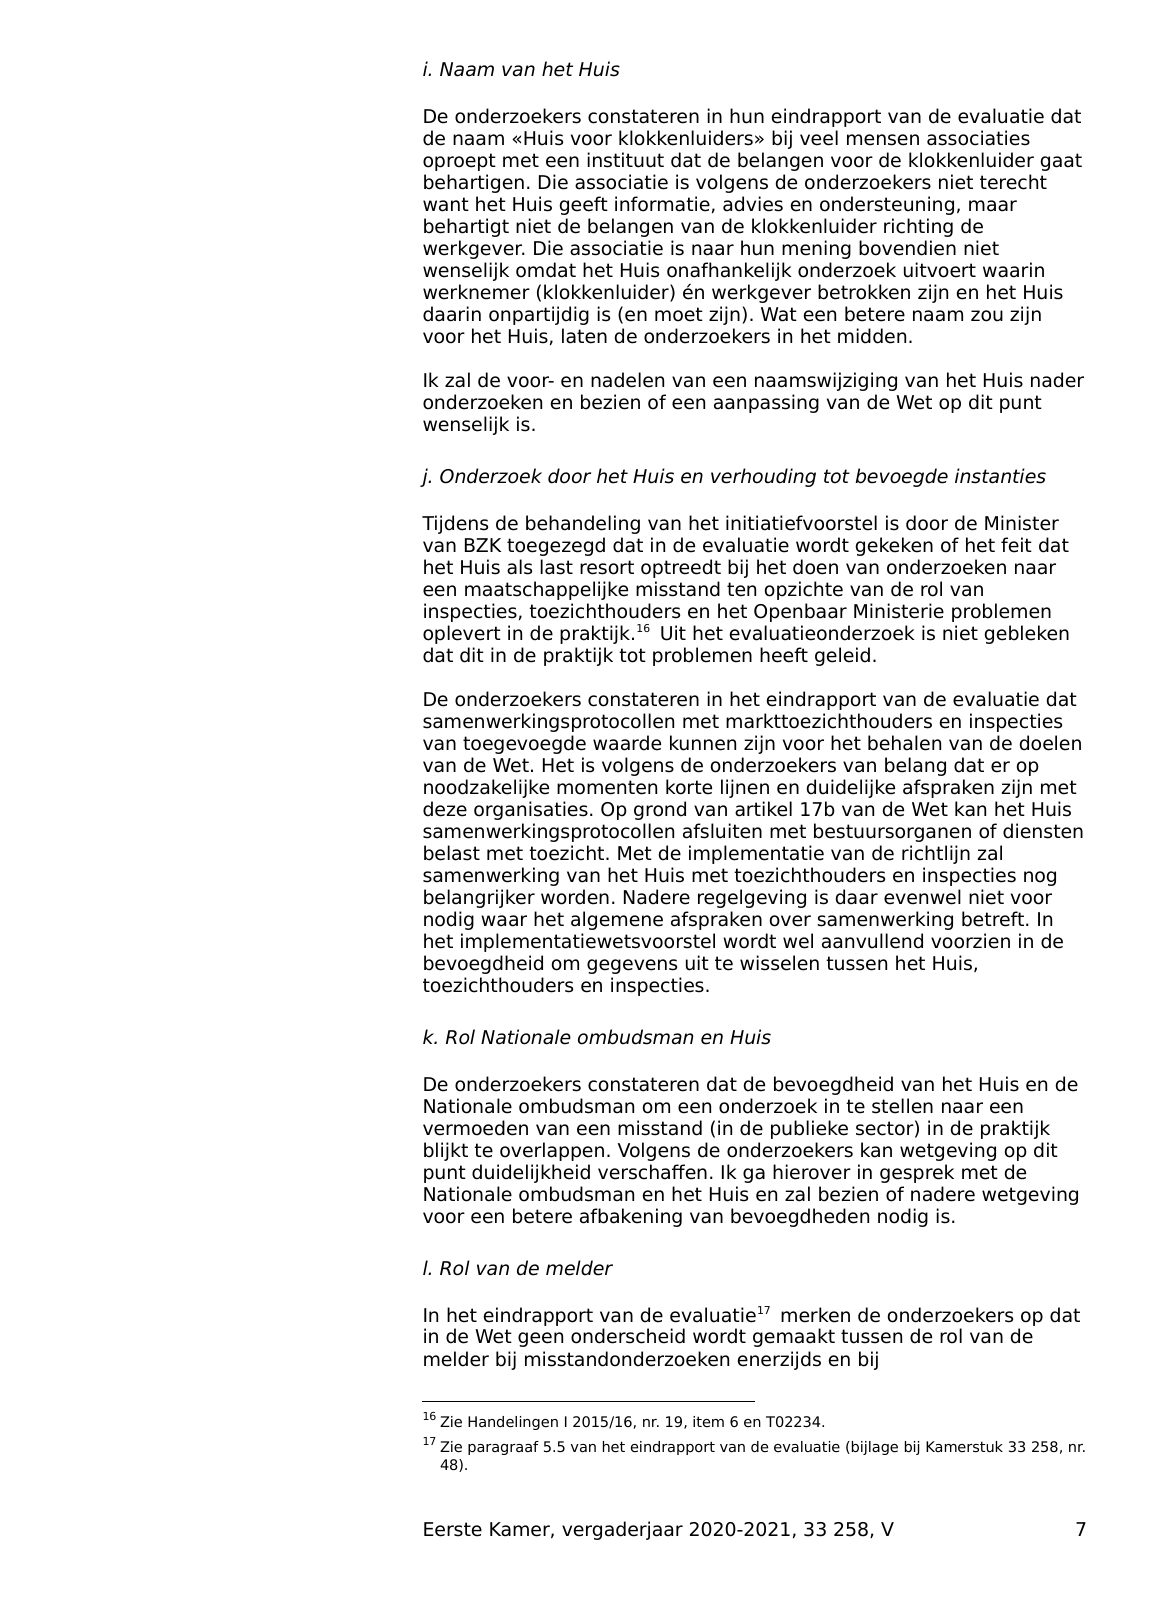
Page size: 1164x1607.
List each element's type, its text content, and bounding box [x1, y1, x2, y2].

subtitle j. Onderzoek door het Huis en verhouding tot bevoegde instanties [422, 466, 1087, 488]
text Zie Handelingen I 2015/16, nr. 19, item 6 en T02234. [422, 1410, 1087, 1432]
text Zie paragraaf 5.5 van het eindrapport van de evaluatie (bijlage bij Kamerstuk 33 258, nr. 48). [422, 1435, 1087, 1474]
subtitle i. Naam van het Huis [422, 59, 1087, 81]
text Ik zal de voor- en nadelen van een naamswijziging van het Huis nader onderzoeken en bezien of een aanpassing van de Wet op dit punt wenselijk is. [422, 370, 1087, 436]
text De onderzoekers constateren in het eindrapport van de evaluatie dat samenwerkingsprotocollen met markttoezichthouders en inspecties van toegevoegde waarde kunnen zijn voor het behalen van de doelen van de Wet. Het is volgens de onderzoekers van belang dat er op noodzakelijke momenten korte lijnen en duidelijke afspraken zijn met deze organisaties. Op grond van artikel 17b van de Wet kan het Huis samenwerkingsprotocollen afsluiten met bestuursorganen of diensten belast met toezicht. Met de implementatie van de richtlijn zal samenwerking van het Huis met toezichthouders en inspecties nog belangrijker worden. Nadere regelgeving is daar evenwel niet voor nodig waar het algemene afspraken over samenwerking betreft. In het implementatiewetsvoorstel wordt wel aanvullend voorzien in de bevoegdheid om gegevens uit te wisselen tussen het Huis, toezichthouders en inspecties. [422, 689, 1087, 997]
subtitle l. Rol van de melder [422, 1257, 1087, 1279]
text In het eindrapport van de evaluatie merken de onderzoekers op dat in de Wet geen onderscheid wordt gemaakt tussen de rol van de melder bij misstandonderzoeken enerzijds en bij [422, 1304, 1087, 1370]
text De onderzoekers constateren dat de bevoegdheid van het Huis en de Nationale ombudsman om een onderzoek in te stellen naar een vermoeden van een misstand (in de publieke sector) in de praktijk blijkt te overlappen. Volgens de onderzoekers kan wetgeving op dit punt duidelijkheid verschaffen. Ik ga hierover in gesprek met de Nationale ombudsman en het Huis en zal bezien of nadere wetgeving voor een betere afbakening van bevoegdheden nodig is. [422, 1074, 1087, 1227]
subtitle k. Rol Nationale ombudsman en Huis [422, 1027, 1087, 1049]
text Tijdens de behandeling van het initiatiefvoorstel is door de Minister van BZK toegezegd dat in de evaluatie wordt gekeken of het feit dat het Huis als last resort optreedt bij het doen van onderzoeken naar een maatschappelijke misstand ten opzichte van de rol van inspecties, toezichthouders en het Openbaar Ministerie problemen oplevert in de praktijk. Uit het evaluatieonderzoek is niet gebleken dat dit in de praktijk tot problemen heeft geleid. [422, 513, 1087, 667]
text De onderzoekers constateren in hun eindrapport van de evaluatie dat de naam «Huis voor klokkenluiders» bij veel mensen associaties oproept met een instituut dat de belangen voor de klokkenluider gaat behartigen. Die associatie is volgens de onderzoekers niet terecht want het Huis geeft informatie, advies en ondersteuning, maar behartigt niet de belangen van de klokkenluider richting de werkgever. Die associatie is naar hun mening bovendien niet wenselijk omdat het Huis onafhankelijk onderzoek uitvoert waarin werknemer (klokkenluider) én werkgever betrokken zijn en het Huis daarin onpartijdig is (en moet zijn). Wat een betere naam zou zijn voor het Huis, laten de onderzoekers in het midden. [422, 106, 1087, 348]
